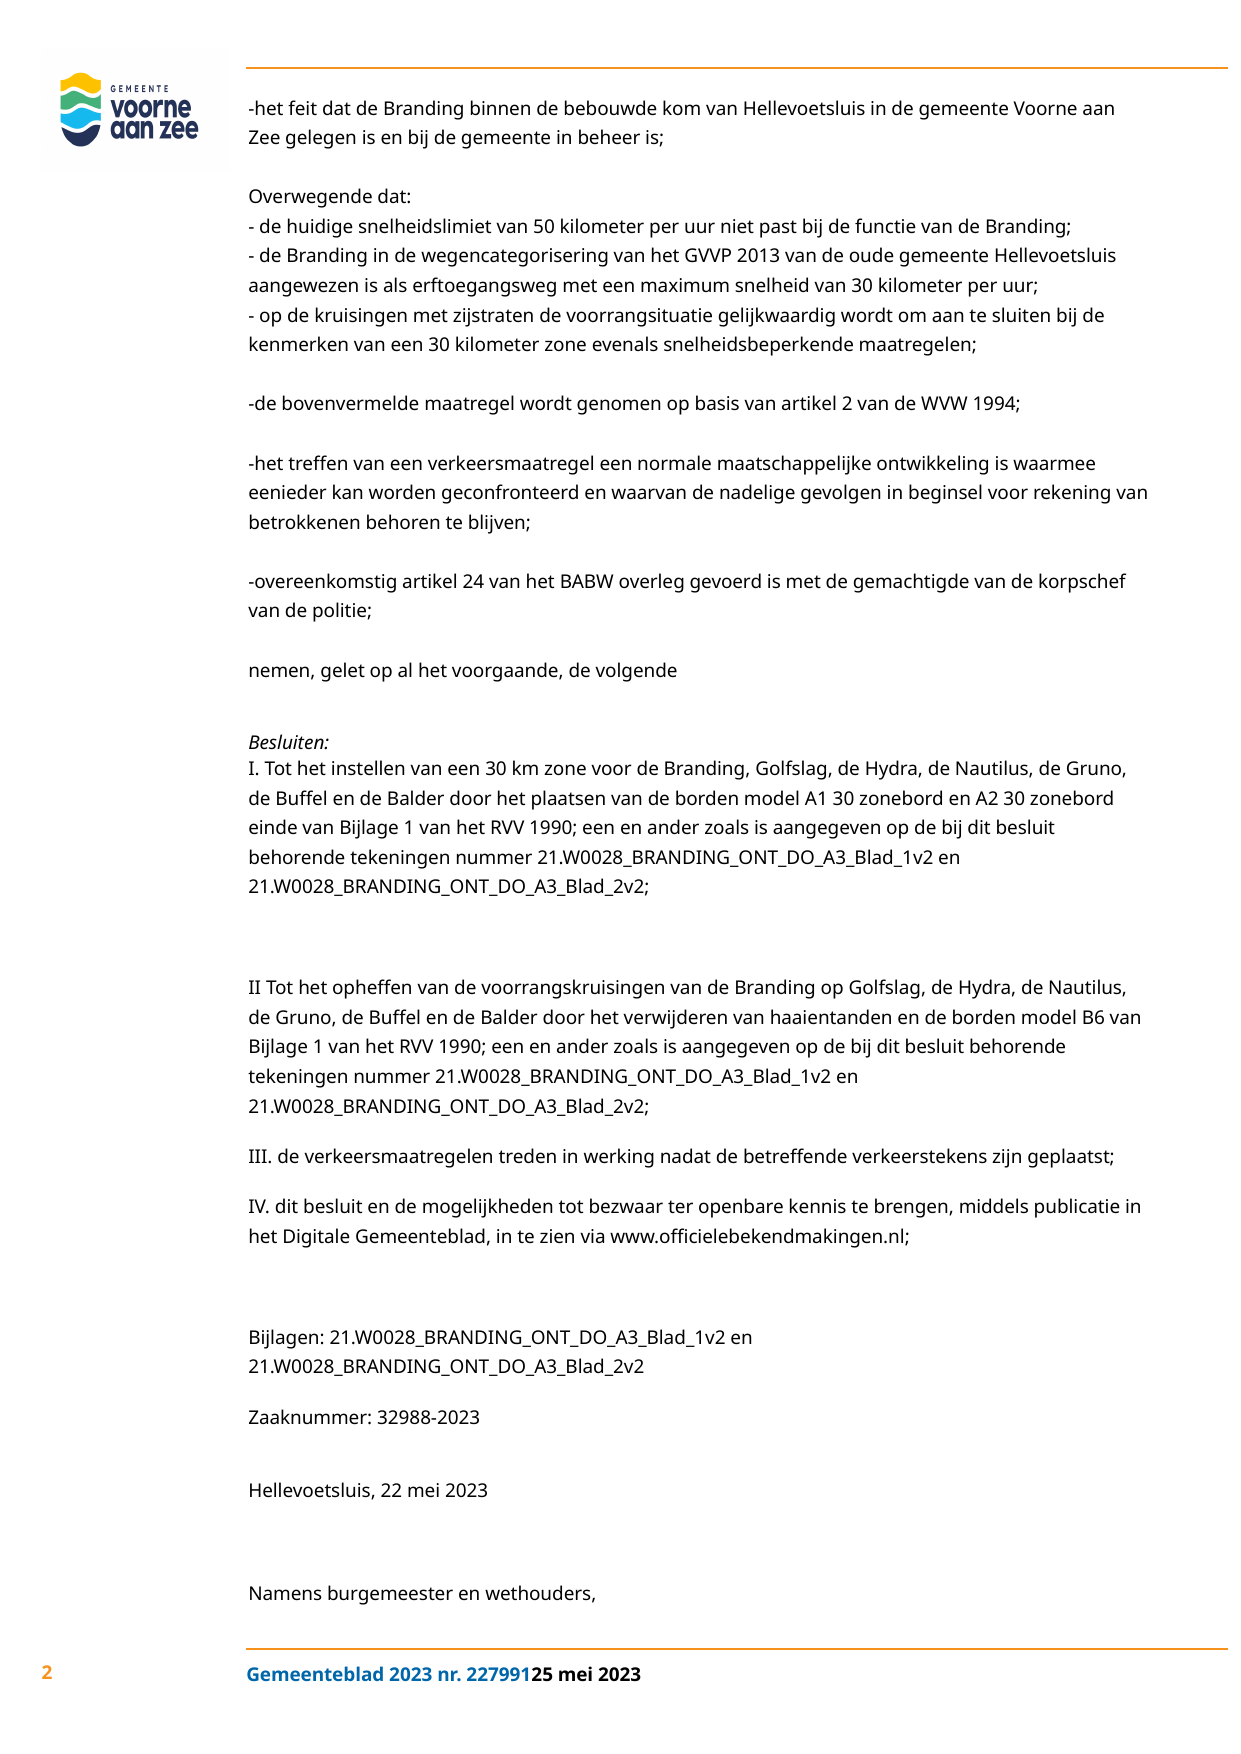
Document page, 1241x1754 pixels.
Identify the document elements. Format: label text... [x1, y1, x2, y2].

text III. de verkeersmaatregelen treden in werking nadat de betreffende verkeerstekens zijn geplaatst; [248, 1143, 1152, 1169]
text Zaaknummer: 32988-2023 [248, 1404, 1152, 1430]
text Bijlagen: 21.W0028_BRANDING_ONT_DO_A3_Blad_1v2 en 21.W0028_BRANDING_ONT_DO_A3_Blad_2v2 [248, 1324, 1152, 1379]
text - de Branding in de wegencategorisering van het GVVP 2013 van de oude gemeente Hellevoetsluis aangewezen is als erftoegangsweg met een maximum snelheid van 30 kilometer per uur; [248, 243, 1152, 298]
text Hellevoetsluis, 22 mei 2023 [248, 1478, 1152, 1503]
text Namens burgemeester en wethouders, [248, 1581, 1152, 1606]
text -overeenkomstig artikel 24 van het BABW overleg gevoerd is met de gemachtigde van de korpschef van de politie; [248, 568, 1152, 623]
text -het treffen van een verkeersmaatregel een normale maatschappelijke ontwikkeling is waarmee eenieder kan worden geconfronteerd en waarvan de nadelige gevolgen in beginsel voor rekening van betrokkenen behoren te blijven; [248, 450, 1152, 535]
text - de huidige snelheidslimiet van 50 kilometer per uur niet past bij de functie van de Branding; [248, 213, 1152, 239]
text I. Tot het instellen van een 30 km zone voor de Branding, Golfslag, de Hydra, de Nautilus, de Gruno, de Buffel en de Balder door het plaatsen van de borden model A1 30 zonebord en A2 30 zonebord einde van Bijlage 1 van het RVV 1990; een en ander zoals is aangegeven op de bij dit besluit behorende tekeningen nummer 21.W0028_BRANDING_ONT_DO_A3_Blad_1v2 en 21.W0028_BRANDING_ONT_DO_A3_Blad_2v2; [248, 755, 1152, 899]
text -het feit dat de Branding binnen de bebouwde kom van Hellevoetsluis in de gemeente Voorne aan Zee gelegen is en bij de gemeente in beheer is; [248, 95, 1152, 150]
text IV. dit besluit en de mogelijkheden tot bezwaar ter openbare kennis te brengen, middels publicatie in het Digitale Gemeenteblad, in te zien via www.officielebekendmakingen.nl; [248, 1194, 1152, 1249]
picture [41, 47, 231, 172]
text - op de kruisingen met zijstraten de voorrangsituatie gelijkwaardig wordt om aan te sluiten bij de kenmerken van een 30 kilometer zone evenals snelheidsbeperkende maatregelen; [248, 302, 1152, 357]
text -de bovenvermelde maatregel wordt genomen op basis van artikel 2 van de WVW 1994; [248, 391, 1152, 416]
text nemen, gelet op al het voorgaande, de volgende [248, 657, 1152, 683]
text Besluiten: [248, 729, 1152, 755]
text Overwegende dat: [248, 183, 1152, 209]
text II Tot het opheffen van de voorrangskruisingen van de Branding op Golfslag, de Hydra, de Nautilus, de Gruno, de Buffel en de Balder door het verwijderen van haaientanden en de borden model B6 van Bijlage 1 van het RVV 1990; een en ander zoals is aangegeven op de bij dit besluit behorende tekeningen nummer 21.W0028_BRANDING_ONT_DO_A3_Blad_1v2 en 21.W0028_BRANDING_ONT_DO_A3_Blad_2v2; [248, 974, 1152, 1118]
